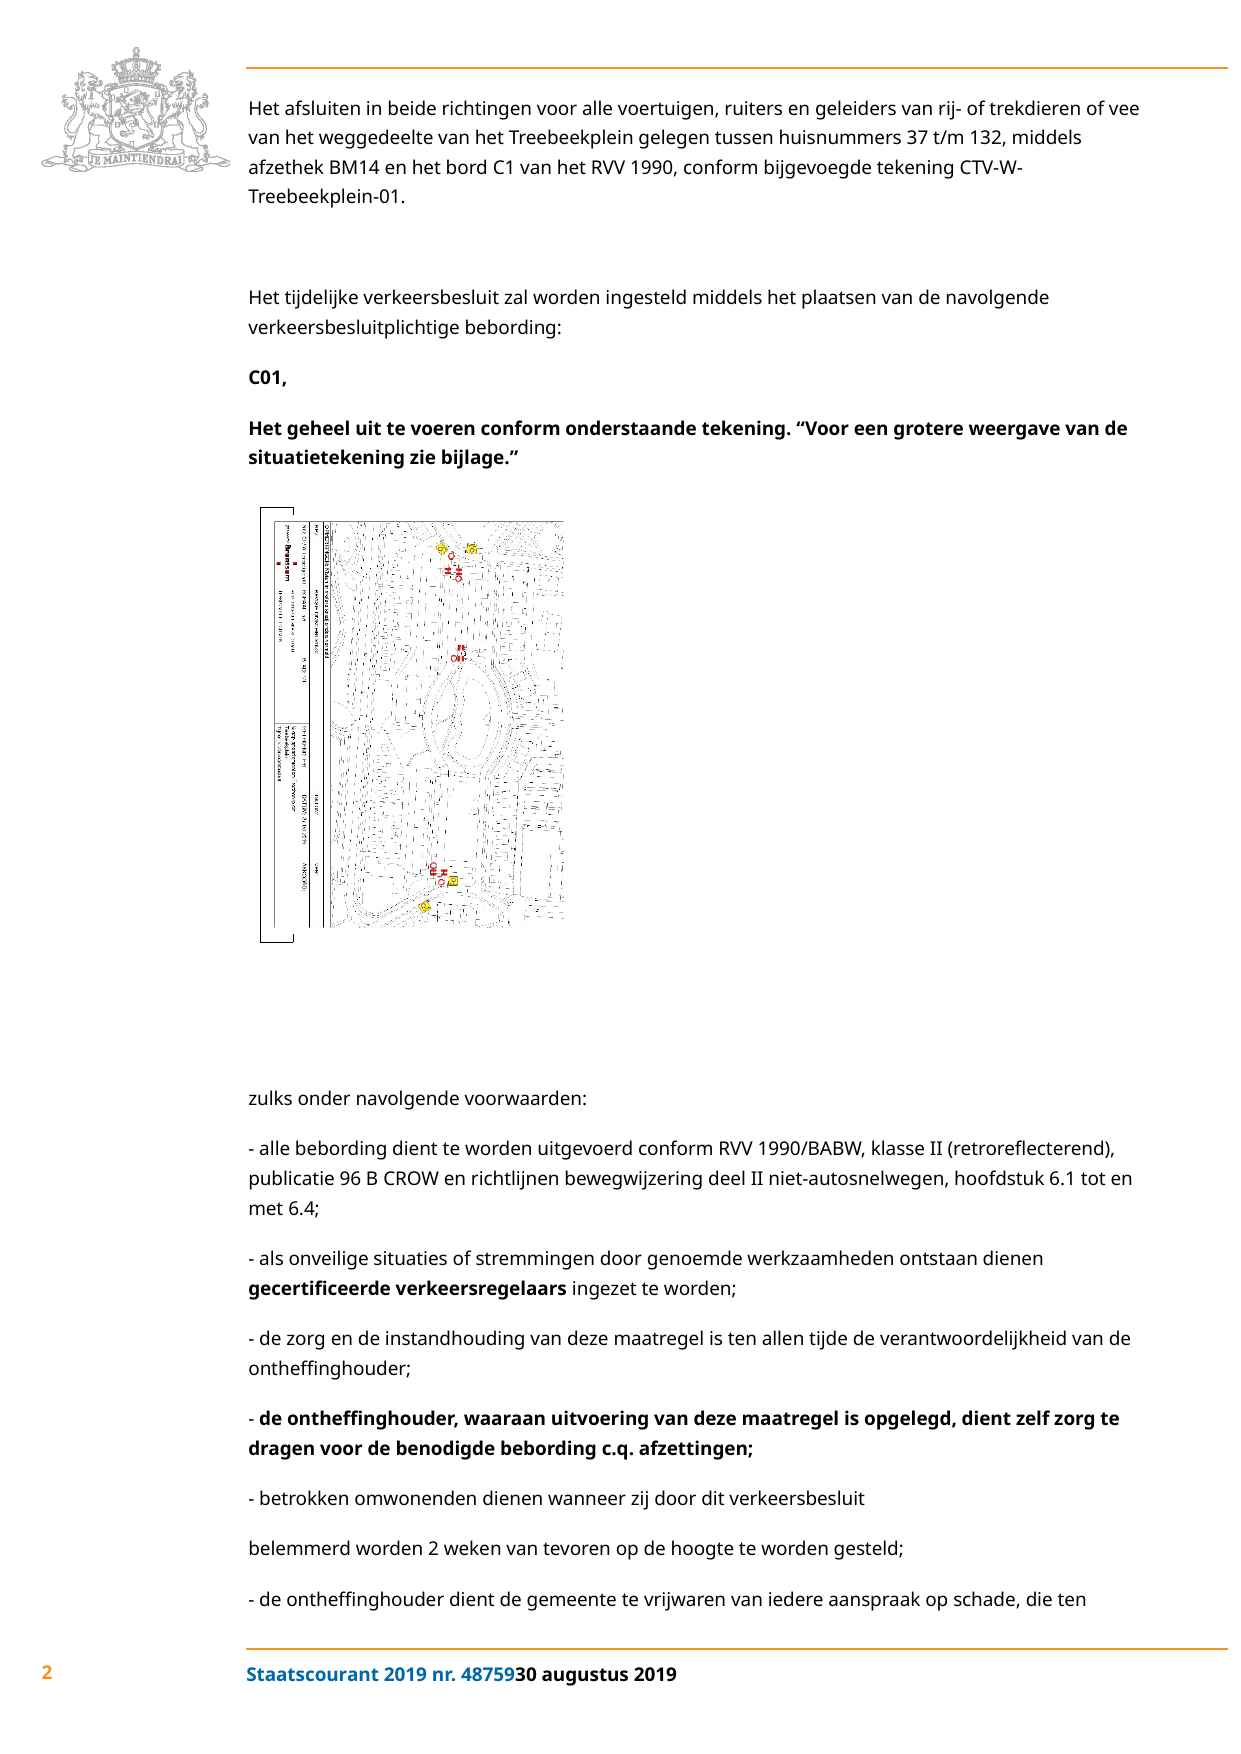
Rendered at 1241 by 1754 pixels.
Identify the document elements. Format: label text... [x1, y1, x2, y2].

text - betrokken omwonenden dienen wanneer zij door dit verkeersbesluit [248, 1485, 1152, 1511]
text C01, [248, 364, 1152, 390]
picture [41, 47, 231, 172]
text belemmerd worden 2 weken van tevoren op de hoogte te worden gesteld; [248, 1536, 1152, 1561]
text - de ontheffinghouder, waaraan uitvoering van deze maatregel is opgelegd, dient zelf zorg te dragen voor de benodigde bebording c.q. afzettingen; [248, 1405, 1152, 1460]
text - alle bebording dient te worden uitgevoerd conform RVV 1990/BABW, klasse II (retroreflecterend), publicatie 96 B CROW en richtlijnen bewegwijzering deel II niet-autosnelwegen, hoofdstuk 6.1 tot en met 6.4; [248, 1136, 1152, 1220]
text zulks onder navolgende voorwaarden: [248, 1085, 1152, 1111]
text Het geheel uit te voeren conform onderstaande tekening. “Voor een grotere weergave van de situatietekening zie bijlage.” [248, 415, 1152, 470]
text Het afsluiten in beide richtingen voor alle voertuigen, ruiters en geleiders van rij- of trekdieren of vee van het weggedeelte van het Treebeekplein gelegen tussen huisnummers 37 t/m 132, middels afzethek BM14 en het bord C1 van het RVV 1990, conform bijgevoegde tekening CTV-W-Treebeekplein-01. [248, 95, 1152, 209]
text - de zorg en de instandhouding van deze maatregel is ten allen tijde de verantwoordelijkheid van de ontheffinghouder; [248, 1325, 1152, 1380]
text Het tijdelijke verkeersbesluit zal worden ingesteld middels het plaatsen van de navolgende verkeersbesluitplichtige bebording: [248, 284, 1152, 340]
text - de ontheffinghouder dient de gemeente te vrijwaren van iedere aanspraak op schade, die ten [248, 1586, 1152, 1612]
picture [268, 515, 570, 934]
text - als onveilige situaties of stremmingen door genoemde werkzaamheden ontstaan dienen gecertificeerde verkeersregelaars ingezet te worden; [248, 1245, 1152, 1300]
